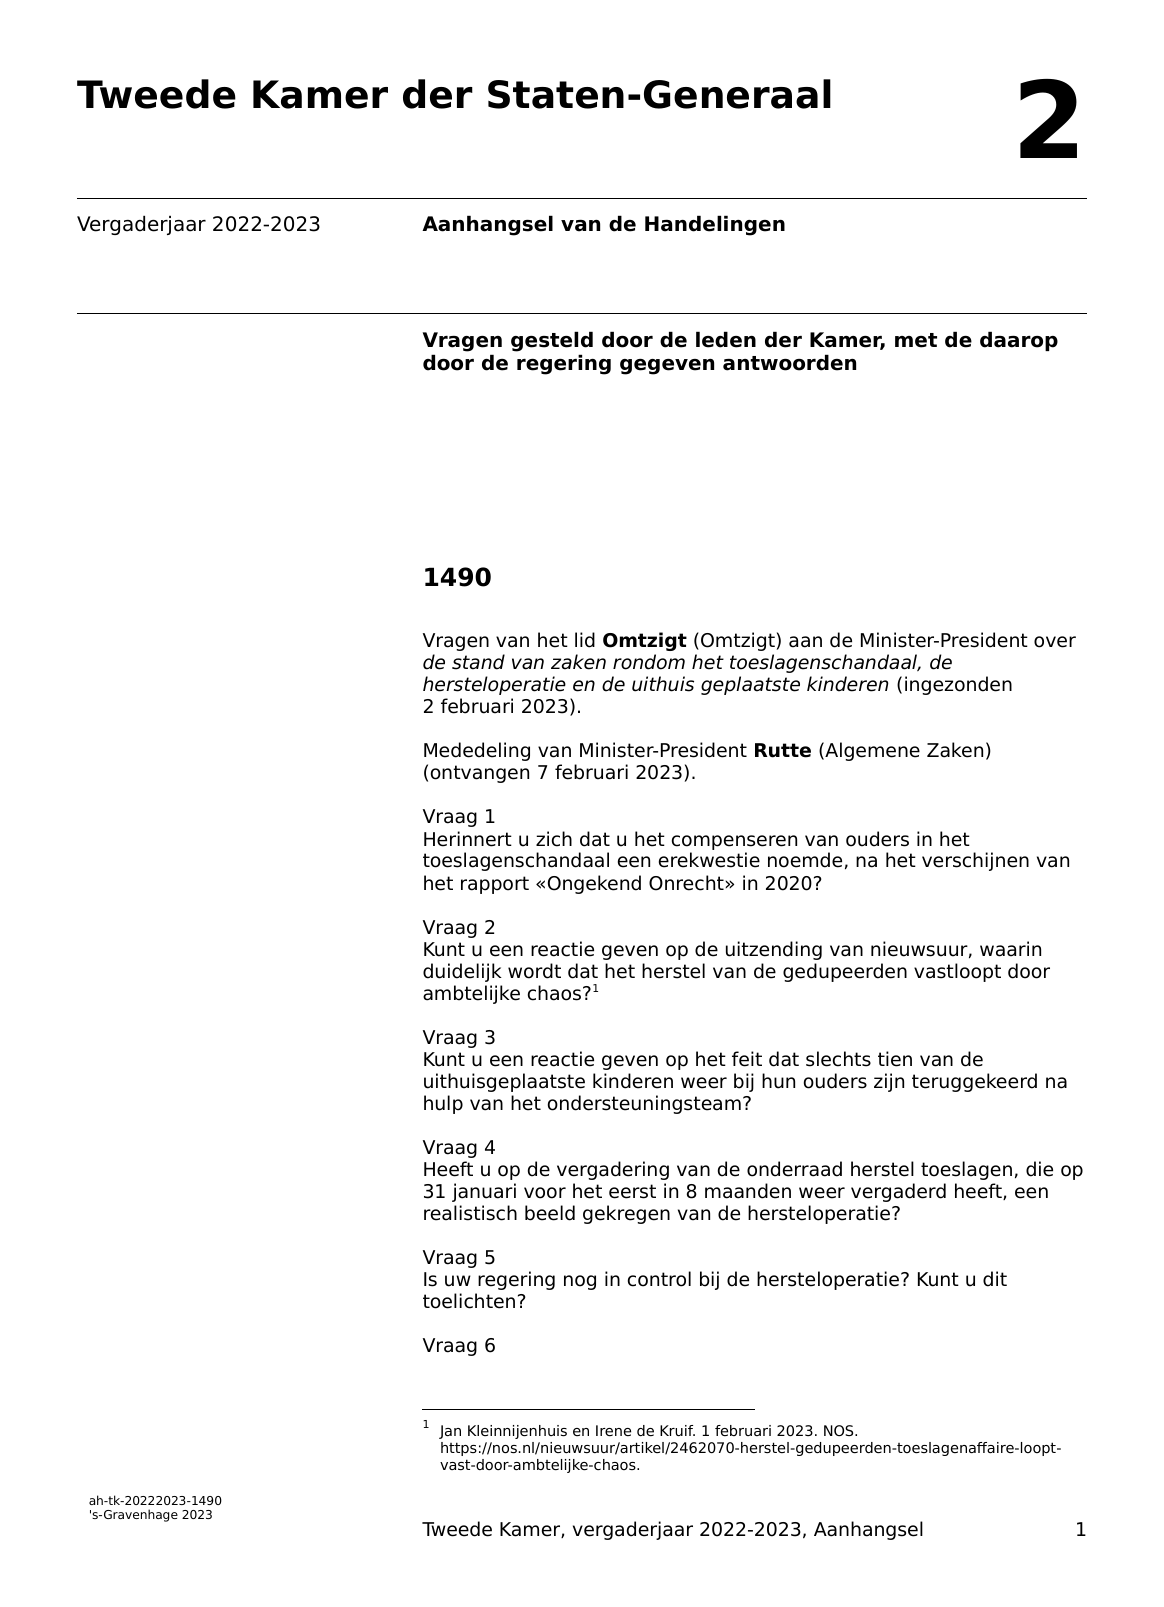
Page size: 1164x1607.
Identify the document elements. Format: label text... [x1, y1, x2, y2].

text Vraag 2 [422, 917, 1087, 938]
text Kunt u een reactie geven op het feit dat slechts tien van de uithuisgeplaatste kinderen weer bij hun ouders zijn teruggekeerd na hulp van het ondersteuningsteam? [422, 1049, 1087, 1114]
table_cell Vergaderjaar 2022-2023 [77, 199, 422, 313]
text Jan Kleinnijenhuis en Irene de Kruif. 1 februari 2023. NOS. https://nos.nl/nieuwsuur/artikel/2462070-herstel-gedupeerden-toeslagenaffaire-loopt-vast-door-ambtelijke-chaos. [422, 1418, 1087, 1474]
text Vraag 5 [422, 1247, 1087, 1269]
text 's-Gravenhage 2023 [88, 1508, 323, 1522]
text Vraag 1 [422, 806, 1087, 828]
text Is uw regering nog in control bij de hersteloperatie? Kunt u dit toelichten? [422, 1269, 1087, 1313]
text Kunt u een reactie geven op de uitzending van nieuwsuur, waarin duidelijk wordt dat het herstel van de gedupeerden vastloopt door ambtelijke chaos? [422, 938, 1087, 1004]
table_header Tweede Kamer der Staten-Generaal [77, 59, 886, 198]
text Vraag 4 [422, 1137, 1087, 1159]
text Herinnert u zich dat u het compenseren van ouders in het toeslagenschandaal een erekwestie noemde, na het verschijnen van het rapport «Ongekend Onrecht» in 2020? [422, 828, 1087, 894]
text Mededeling van Minister-President Rutte (Algemene Zaken) (ontvangen 7 februari 2023). [422, 740, 1087, 784]
text Vraag 6 [422, 1335, 1087, 1357]
text Vragen van het lid Omtzigt (Omtzigt) aan de Minister-President over de stand van zaken rondom het toeslagenschandaal, de hersteloperatie en de uithuis geplaatste kinderen (ingezonden 2 februari 2023). [422, 630, 1087, 718]
text ah-tk-20222023-1490 [88, 1494, 323, 1508]
table_header 2 [886, 59, 1087, 198]
table_cell Aanhangsel van de Handelingen [422, 199, 1087, 313]
table_cell Vragen gesteld door de leden der Kamer, met de daarop door de regering gegeven antwoorden [422, 314, 1087, 375]
text 1490 [422, 563, 1087, 592]
table_cell [77, 314, 422, 375]
text Heeft u op de vergadering van de onderraad herstel toeslagen, die op 31 januari voor het eerst in 8 maanden weer vergaderd heeft, een realistisch beeld gekregen van de hersteloperatie? [422, 1159, 1087, 1225]
text Vraag 3 [422, 1027, 1087, 1049]
